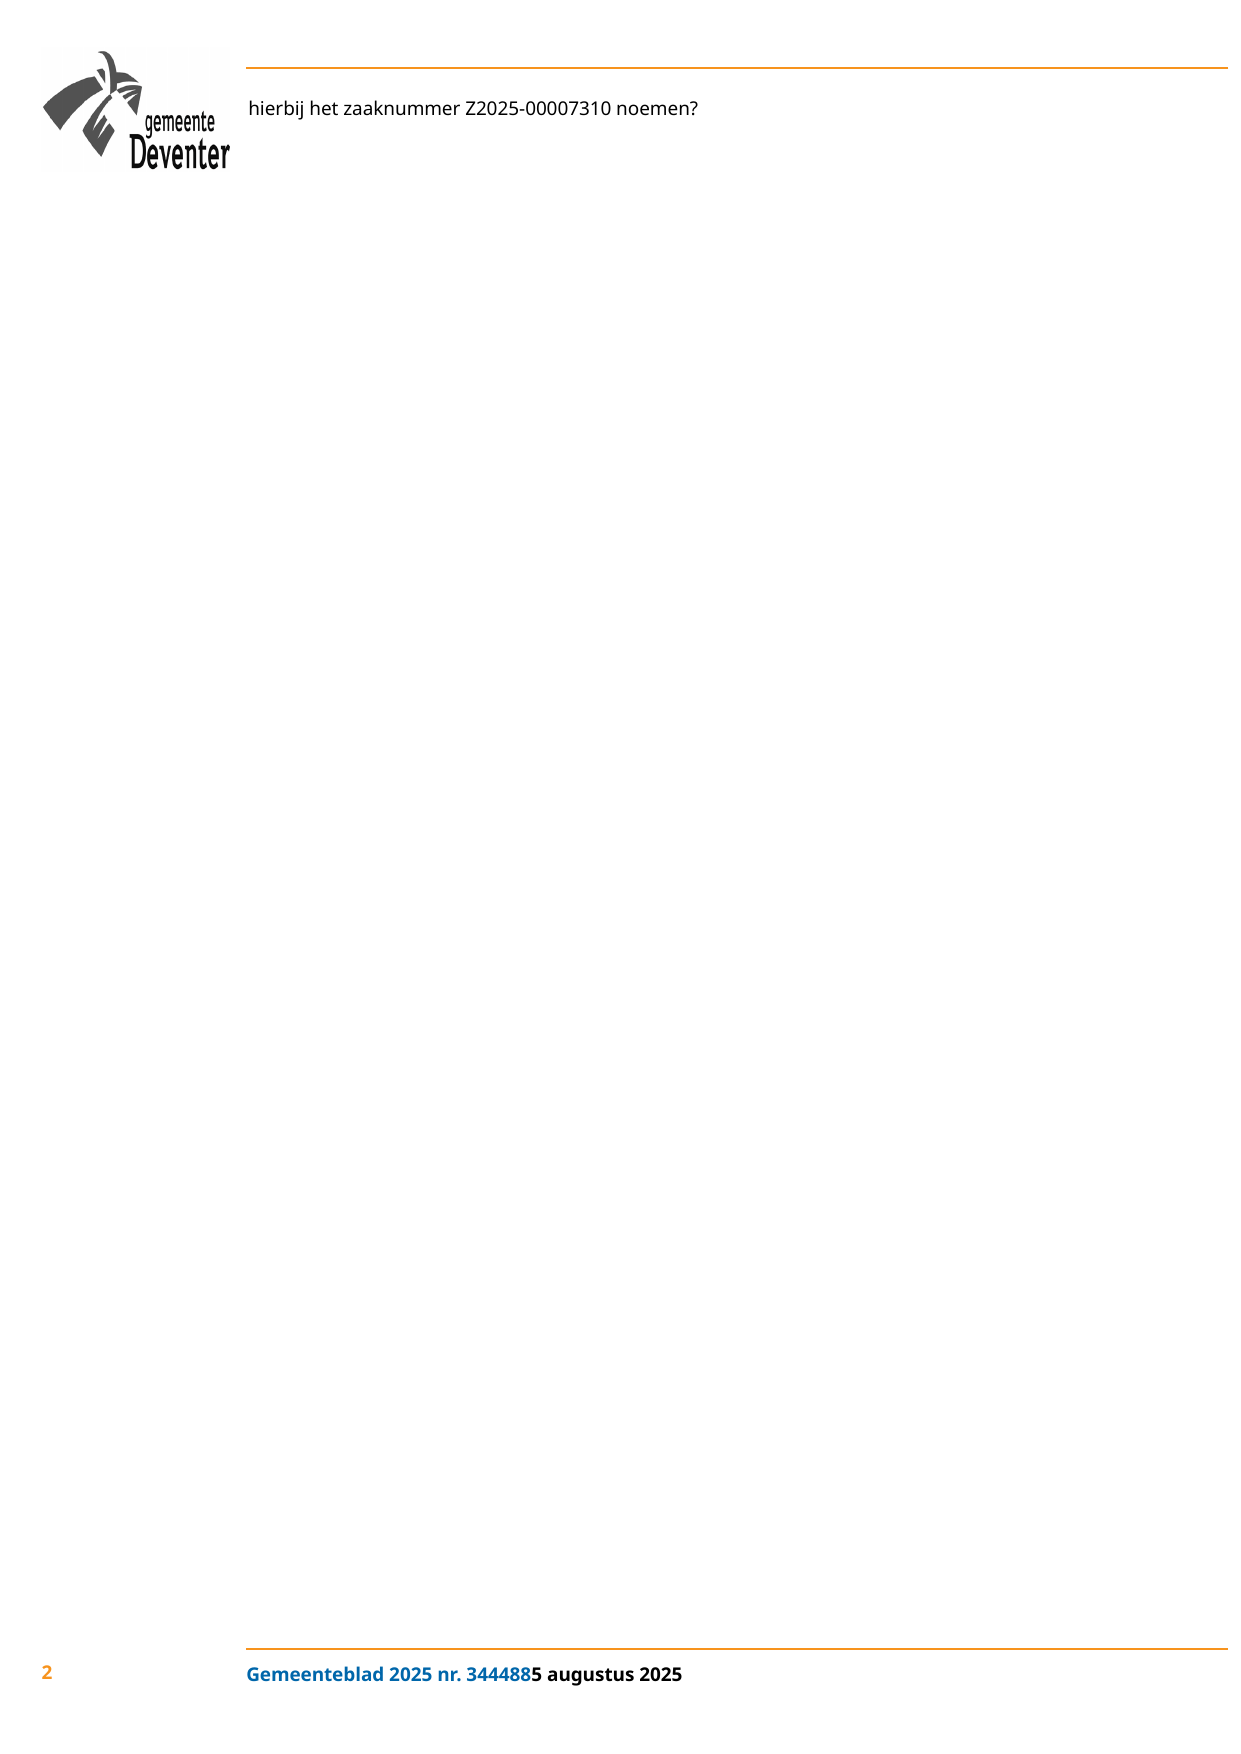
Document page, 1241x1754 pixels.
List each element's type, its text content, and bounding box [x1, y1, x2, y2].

text hierbij het zaaknummer Z2025-00007310 noemen? [248, 95, 1152, 121]
picture [41, 47, 231, 172]
